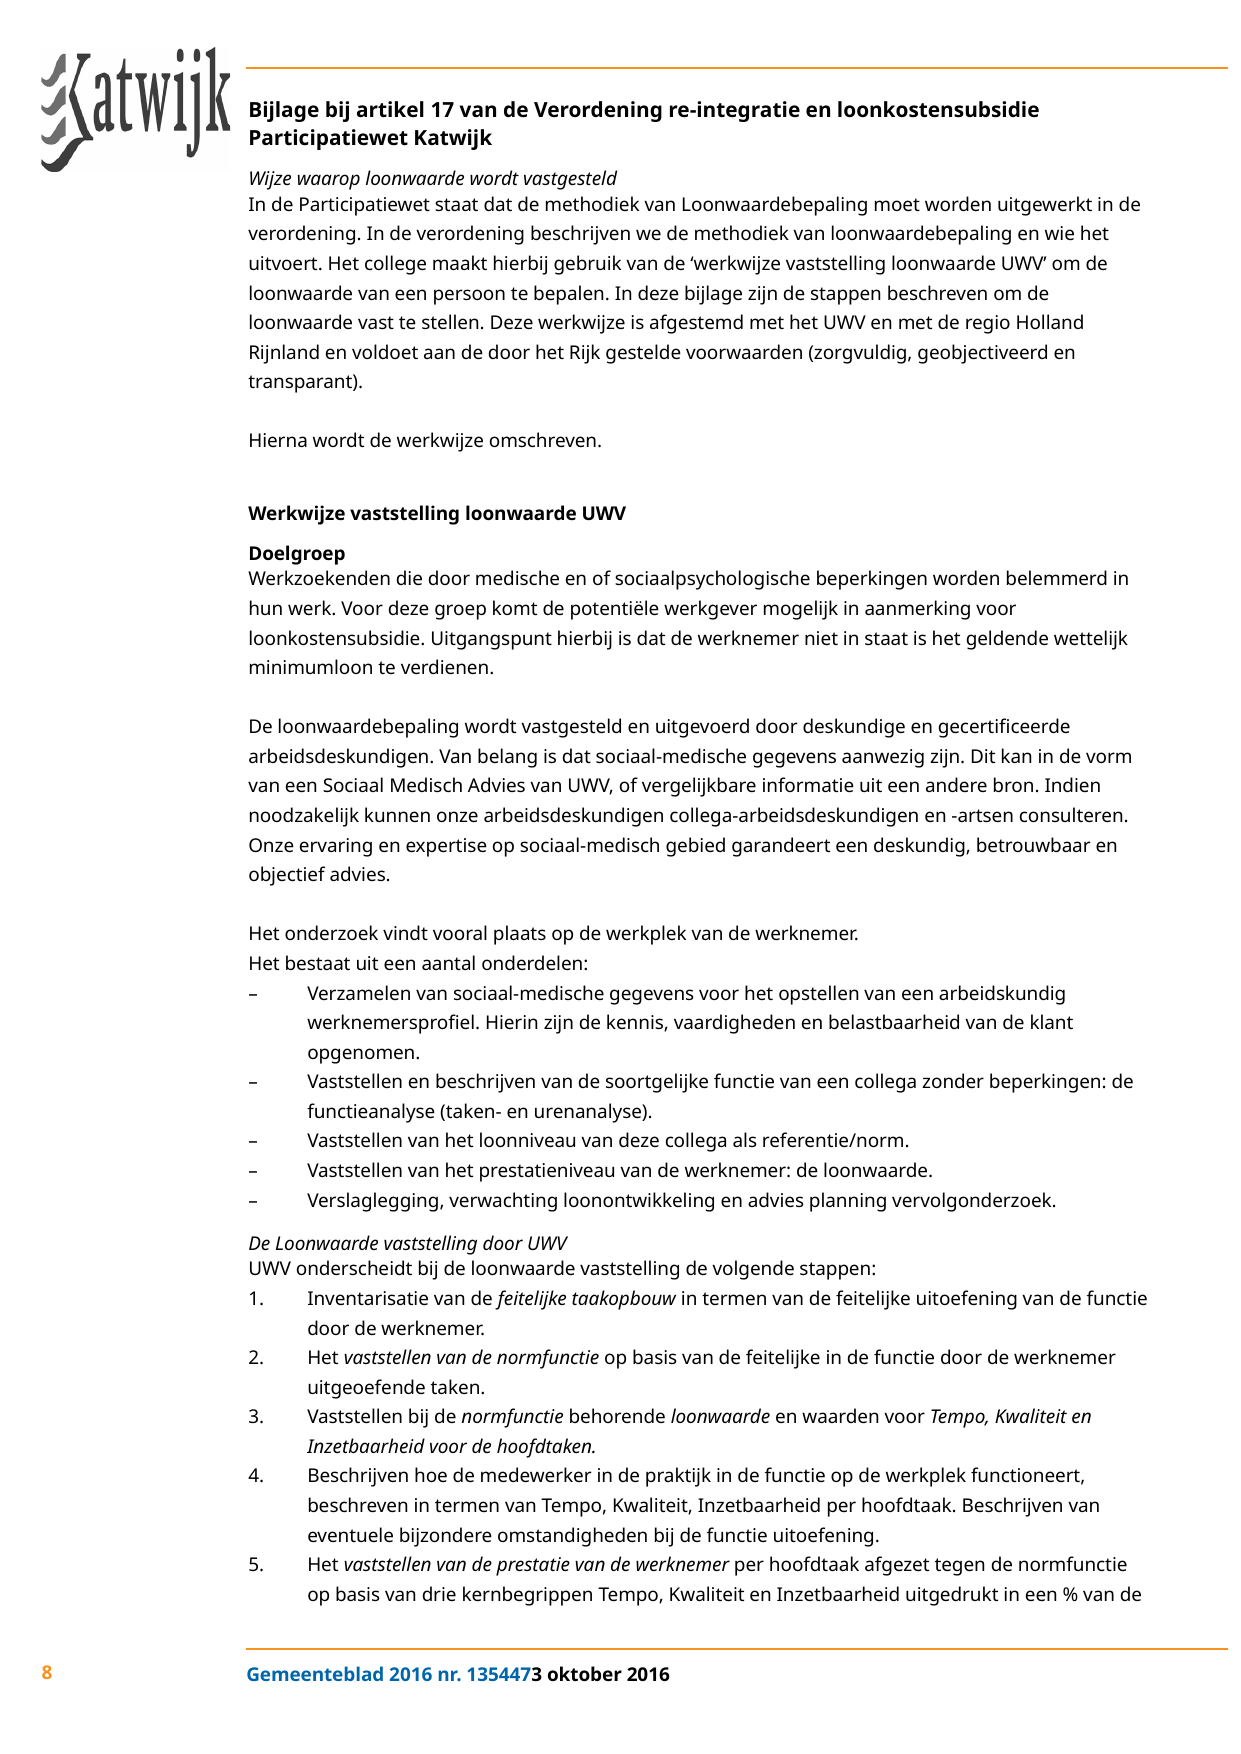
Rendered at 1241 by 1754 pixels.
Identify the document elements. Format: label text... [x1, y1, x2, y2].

text Bijlage bij artikel 17 van de Verordening re-integratie en loonkostensubsidie Participatiewet Katwijk [248, 95, 1152, 152]
picture [41, 47, 231, 172]
text Hierna wordt de werkwijze omschreven. [248, 428, 1152, 453]
text In de Participatiewet staat dat de methodiek van Loonwaardebepaling moet worden uitgewerkt in de verordening. In de verordening beschrijven we de methodiek van loonwaardebepaling en wie het uitvoert. Het college maakt hierbij gebruik van de ‘werkwijze vaststelling loonwaarde UWV’ om de loonwaarde van een persoon te bepalen. In deze bijlage zijn de stappen beschreven om de loonwaarde vast te stellen. Deze werkwijze is afgestemd met het UWV en met de regio Holland Rijnland en voldoet aan de door het Rijk gestelde voorwaarden (zorgvuldig, geobjectiveerd en transparant). [248, 191, 1152, 394]
text Wijze waarop loonwaarde wordt vastgesteld [248, 165, 1152, 191]
table_header Werkwijze vaststelling loonwaarde UWV Doelgroep Werkzoekenden die door medische en of sociaalpsychologische beperkingen worden belemmerd in hun werk. Voor deze groep komt de potentiële werkgever mogelijk in aanmerking voor loonkostensubsidie. Uitgangspunt hierbij is dat de werknemer niet in staat is het geldende wettelijk minimumloon te verdienen. De loonwaardebepaling wordt vastgesteld en uitgevoerd door deskundige en gecertificeerde arbeidsdeskundigen. Van belang is dat sociaal-medische gegevens aanwezig zijn. Dit kan in de vorm van een Sociaal Medisch Advies van UWV, of vergelijkbare informatie uit een andere bron. Indien noodzakelijk kunnen onze arbeidsdeskundigen collega-arbeidsdeskundigen en -artsen consulteren. Onze ervaring en expertise op sociaal-medisch gebied garandeert een deskundig, betrouwbaar en objectief advies. Het onderzoek vindt vooral plaats op de werkplek van de werknemer. Het bestaat uit een aantal onderdelen: Verzamelen van sociaal-medische gegevens voor het opstellen van een arbeidskundig werknemersprofiel. Hierin zijn de kennis, vaardigheden en belastbaarheid van de klant opgenomen. Vaststellen en beschrijven van de soortgelijke functie van een collega zonder beperkingen: de functieanalyse (taken- en urenanalyse). Vaststellen van het loonniveau van deze collega als referentie/norm. Vaststellen van het prestatieniveau van de werknemer: de loonwaarde. Verslaglegging, verwachting loonontwikkeling en advies planning vervolgonderzoek. De Loonwaarde vaststelling door UWV UWV onderscheidt bij de loonwaarde vaststelling de volgende stappen: Inventarisatie van de feitelijke taakopbouw in termen van de feitelijke uitoefening van de functie door de werknemer. Het vaststellen van de normfunctie op basis van de feitelijke in de functie door de werknemer uitgeoefende taken. Vaststellen bij de normfunctie behorende loonwaarde en waarden voor Tempo, Kwaliteit en Inzetbaarheid voor de hoofdtaken. Beschrijven hoe de medewerker in de praktijk in de functie op de werkplek functioneert, beschreven in termen van Tempo, Kwaliteit, Inzetbaarheid per hoofdtaak. Beschrijven van eventuele bijzondere omstandigheden bij de functie uitoefening. Het vaststellen van de prestatie van de werknemer per hoofdtaak afgezet tegen de normfunctie op basis van drie kernbegrippen Tempo, Kwaliteit en Inzetbaarheid uitgedrukt in een % van de [248, 487, 1152, 1607]
